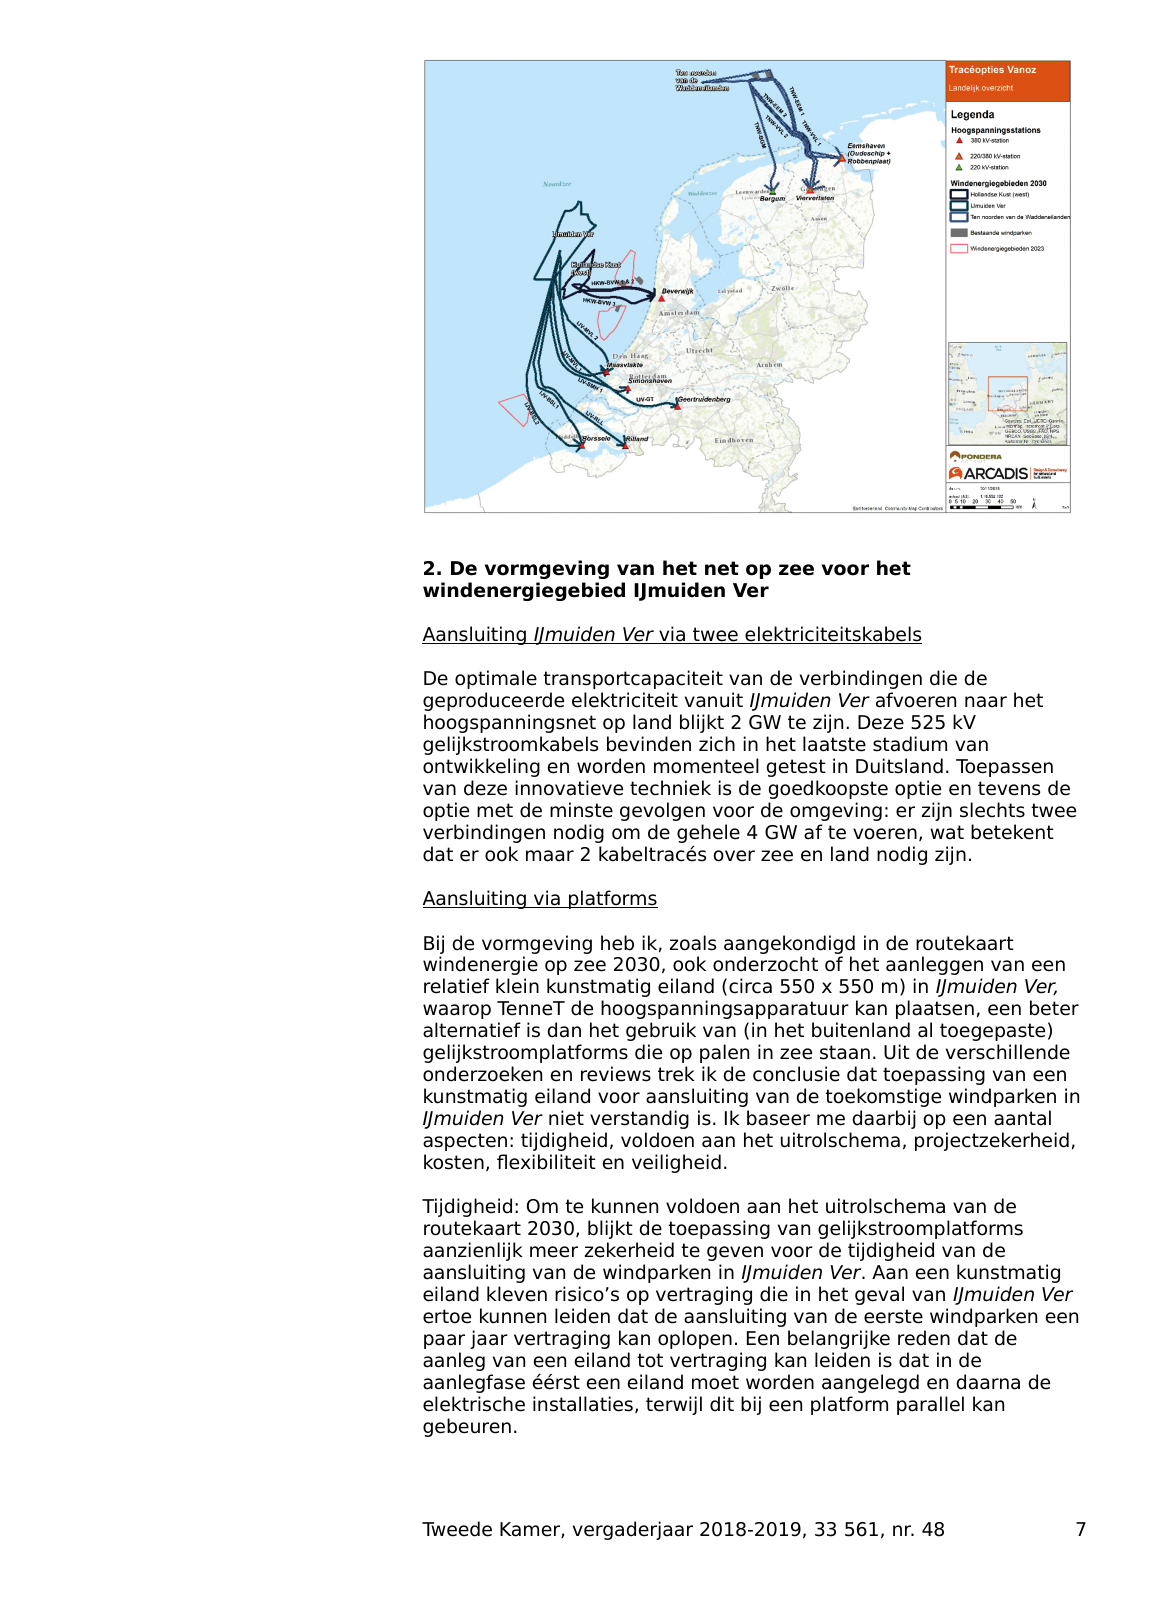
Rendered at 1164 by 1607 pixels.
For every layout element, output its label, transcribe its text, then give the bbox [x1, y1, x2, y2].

text Tijdigheid: Om te kunnen voldoen aan het uitrolschema van de routekaart 2030, blijkt de toepassing van gelijkstroomplatforms aanzienlijk meer zekerheid te geven voor de tijdigheid van de aansluiting van de windparken in IJmuiden Ver. Aan een kunstmatig eiland kleven risico’s op vertraging die in het geval van IJmuiden Ver ertoe kunnen leiden dat de aansluiting van de eerste windparken een paar jaar vertraging kan oplopen. Een belangrijke reden dat de aanleg van een eiland tot vertraging kan leiden is dat in de aanlegfase éérst een eiland moet worden aangelegd en daarna de elektrische installaties, terwijl dit bij een platform parallel kan gebeuren. [422, 1196, 1087, 1438]
subtitle Aansluiting IJmuiden Ver via twee elektriciteitskabels [422, 624, 1087, 646]
subtitle 2. De vormgeving van het net op zee voor het windenergiegebied IJmuiden Ver [422, 558, 1087, 602]
subtitle Aansluiting via platforms [422, 888, 1087, 910]
picture [422, 59, 1072, 514]
text De optimale transportcapaciteit van de verbindingen die de geproduceerde elektriciteit vanuit IJmuiden Ver afvoeren naar het hoogspanningsnet op land blijkt 2 GW te zijn. Deze 525 kV gelijkstroomkabels bevinden zich in het laatste stadium van ontwikkeling en worden momenteel getest in Duitsland. Toepassen van deze innovatieve techniek is de goedkoopste optie en tevens de optie met de minste gevolgen voor de omgeving: er zijn slechts twee verbindingen nodig om de gehele 4 GW af te voeren, wat betekent dat er ook maar 2 kabeltracés over zee en land nodig zijn. [422, 668, 1087, 866]
text Bij de vormgeving heb ik, zoals aangekondigd in de routekaart windenergie op zee 2030, ook onderzocht of het aanleggen van een relatief klein kunstmatig eiland (circa 550 x 550 m) in IJmuiden Ver, waarop TenneT de hoogspanningsapparatuur kan plaatsen, een beter alternatief is dan het gebruik van (in het buitenland al toegepaste) gelijkstroomplatforms die op palen in zee staan. Uit de verschillende onderzoeken en reviews trek ik de conclusie dat toepassing van een kunstmatig eiland voor aansluiting van de toekomstige windparken in IJmuiden Ver niet verstandig is. Ik baseer me daarbij op een aantal aspecten: tijdigheid, voldoen aan het uitrolschema, projectzekerheid, kosten, flexibiliteit en veiligheid. [422, 932, 1087, 1174]
